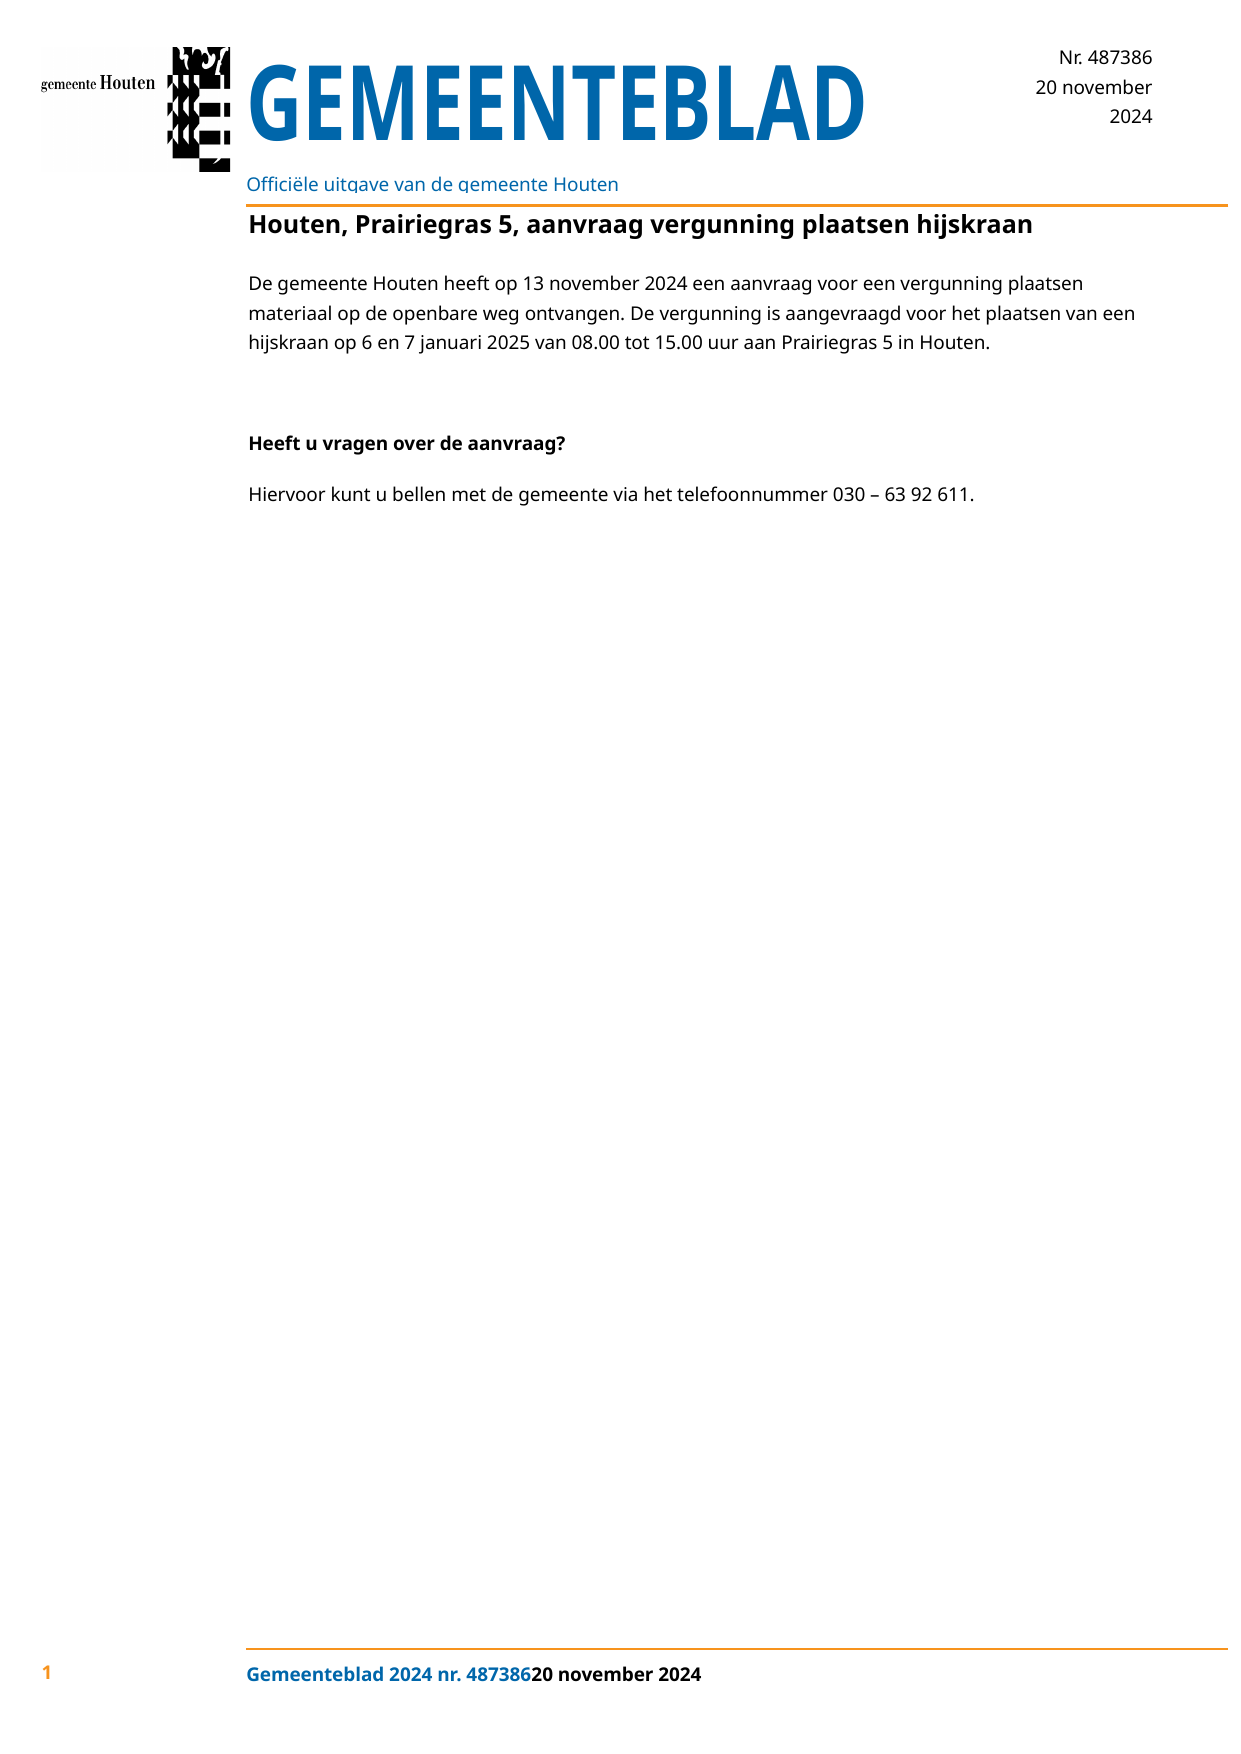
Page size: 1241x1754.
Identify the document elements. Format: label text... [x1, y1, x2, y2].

text Heeft u vragen over de aanvraag? [248, 430, 1152, 456]
picture [41, 47, 231, 172]
text De gemeente Houten heeft op 13 november 2024 een aanvraag voor een vergunning plaatsen materiaal op de openbare weg ontvangen. De vergunning is aangevraagd voor het plaatsen van een hijskraan op 6 en 7 januari 2025 van 08.00 tot 15.00 uur aan Prairiegras 5 in Houten. [248, 270, 1152, 355]
text Houten, Prairiegras 5, aanvraag vergunning plaatsen hijskraan [248, 207, 1152, 241]
text Hiervoor kunt u bellen met de gemeente via het telefoonnummer 030 – 63 92 611. [248, 481, 1152, 506]
